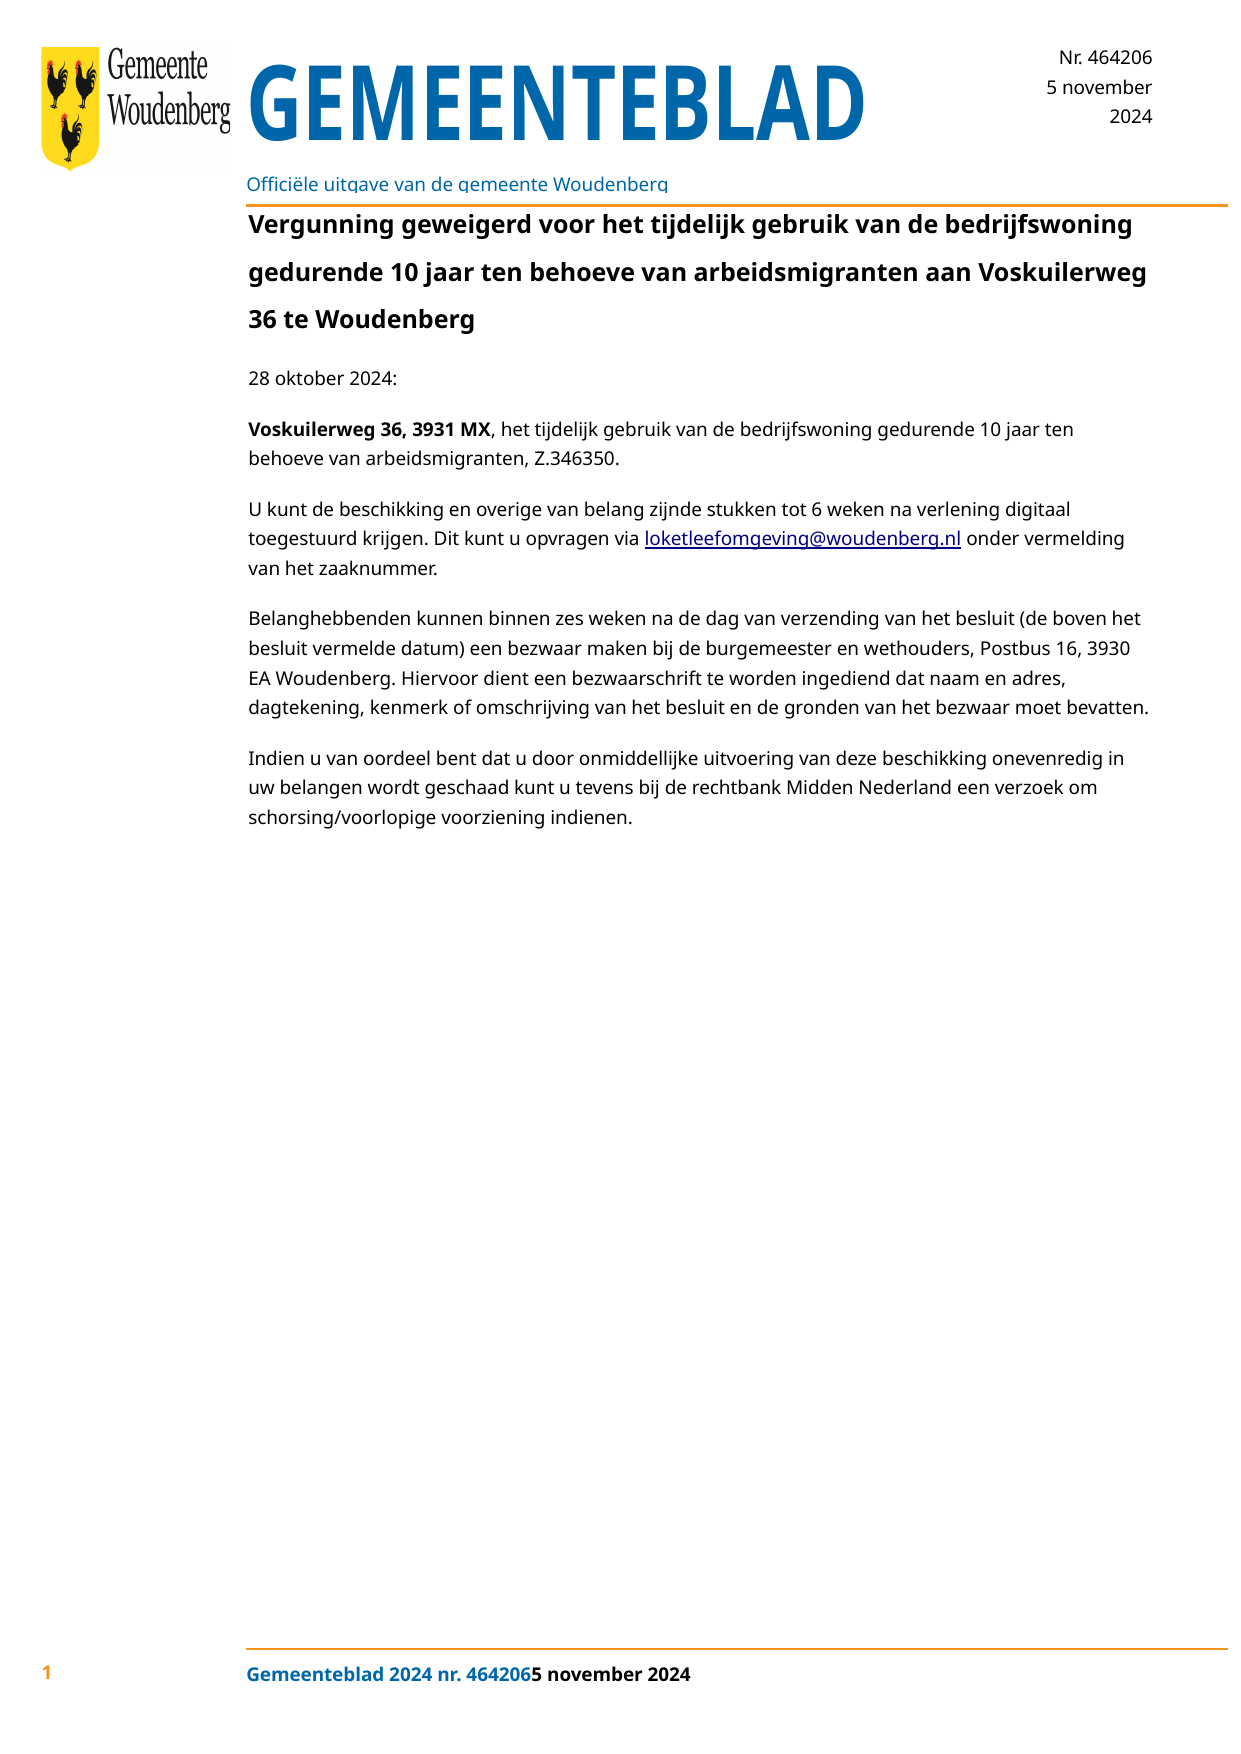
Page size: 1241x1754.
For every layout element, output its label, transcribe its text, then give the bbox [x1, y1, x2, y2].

text Belanghebbenden kunnen binnen zes weken na de dag van verzending van het besluit (de boven het besluit vermelde datum) een bezwaar maken bij de burgemeester en wethouders, Postbus 16, 3930 EA Woudenberg. Hiervoor dient een bezwaarschrift te worden ingediend dat naam en adres, dagtekening, kenmerk of omschrijving van het besluit en de gronden van het bezwaar moet bevatten. [248, 606, 1152, 720]
text U kunt de beschikking en overige van belang zijnde stukken tot 6 weken na verlening digitaal toegestuurd krijgen. Dit kunt u opvragen via loketleefomgeving@woudenberg.nl onder vermelding van het zaaknummer. [248, 496, 1152, 581]
text 28 oktober 2024: [248, 366, 1152, 391]
text Voskuilerweg 36, 3931 MX, het tijdelijk gebruik van de bedrijfswoning gedurende 10 jaar ten behoeve van arbeidsmigranten, Z.346350. [248, 416, 1152, 471]
text Vergunning geweigerd voor het tijdelijk gebruik van de bedrijfswoning gedurende 10 jaar ten behoeve van arbeidsmigranten aan Voskuilerweg 36 te Woudenberg [248, 207, 1152, 336]
picture [41, 47, 231, 172]
text Indien u van oordeel bent dat u door onmiddellijke uitvoering van deze beschikking onevenredig in uw belangen wordt geschaad kunt u tevens bij de rechtbank Midden Nederland een verzoek om schorsing/voorlopige voorziening indienen. [248, 745, 1152, 829]
